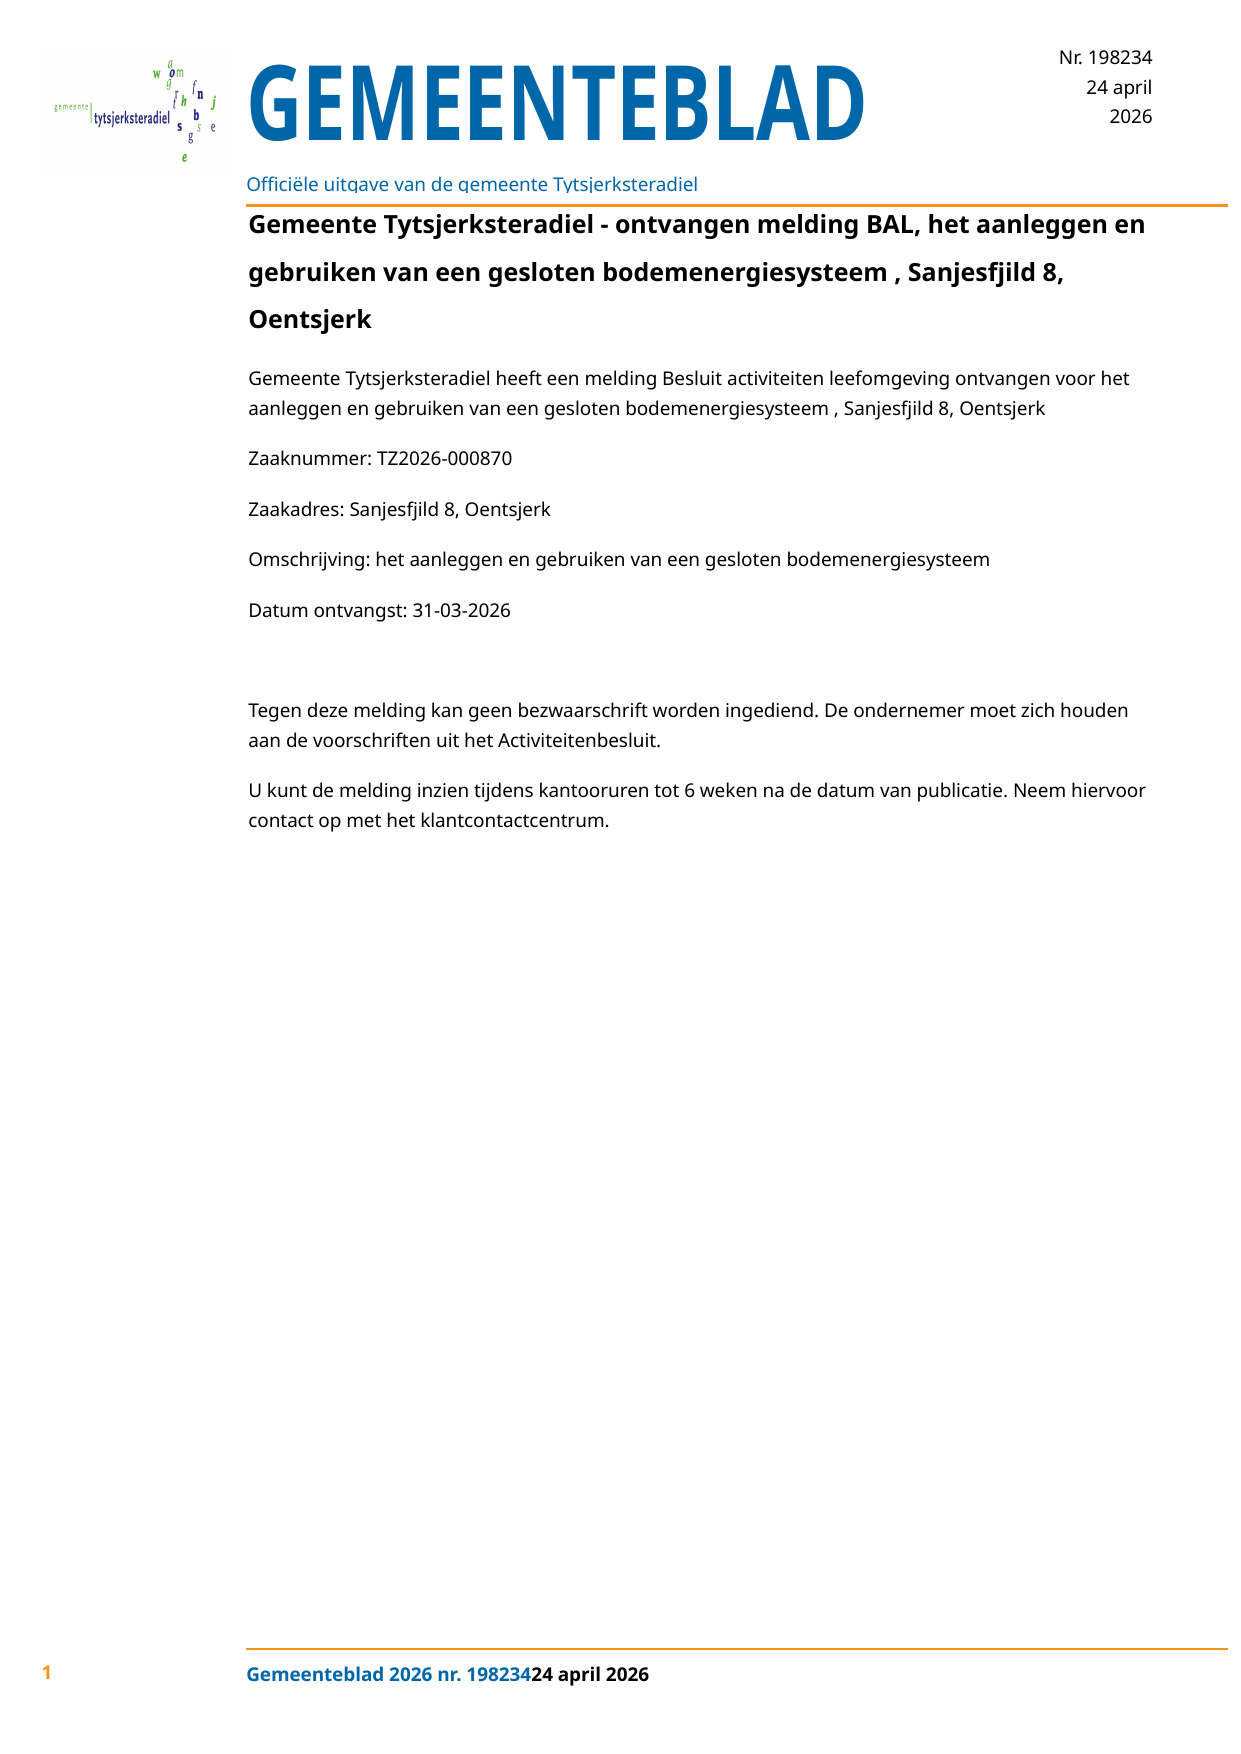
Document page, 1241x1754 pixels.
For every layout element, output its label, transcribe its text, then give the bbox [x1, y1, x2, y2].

picture [41, 47, 231, 172]
text Datum ontvangst: 31-03-2026 [248, 597, 1152, 622]
text Zaakadres: Sanjesfjild 8, Oentsjerk [248, 496, 1152, 522]
text Gemeente Tytsjerksteradiel - ontvangen melding BAL, het aanleggen en gebruiken van een gesloten bodemenergiesysteem , Sanjesfjild 8, Oentsjerk [248, 207, 1152, 336]
text Zaaknummer: TZ2026-000870 [248, 446, 1152, 471]
text Gemeente Tytsjerksteradiel heeft een melding Besluit activiteiten leefomgeving ontvangen voor het aanleggen en gebruiken van een gesloten bodemenergiesysteem , Sanjesfjild 8, Oentsjerk [248, 366, 1152, 421]
text Omschrijving: het aanleggen en gebruiken van een gesloten bodemenergiesysteem [248, 546, 1152, 572]
text U kunt de melding inzien tijdens kantooruren tot 6 weken na de datum van publicatie. Neem hiervoor contact op met het klantcontactcentrum. [248, 778, 1152, 833]
text Tegen deze melding kan geen bezwaarschrift worden ingediend. De ondernemer moet zich houden aan de voorschriften uit het Activiteitenbesluit. [248, 698, 1152, 753]
